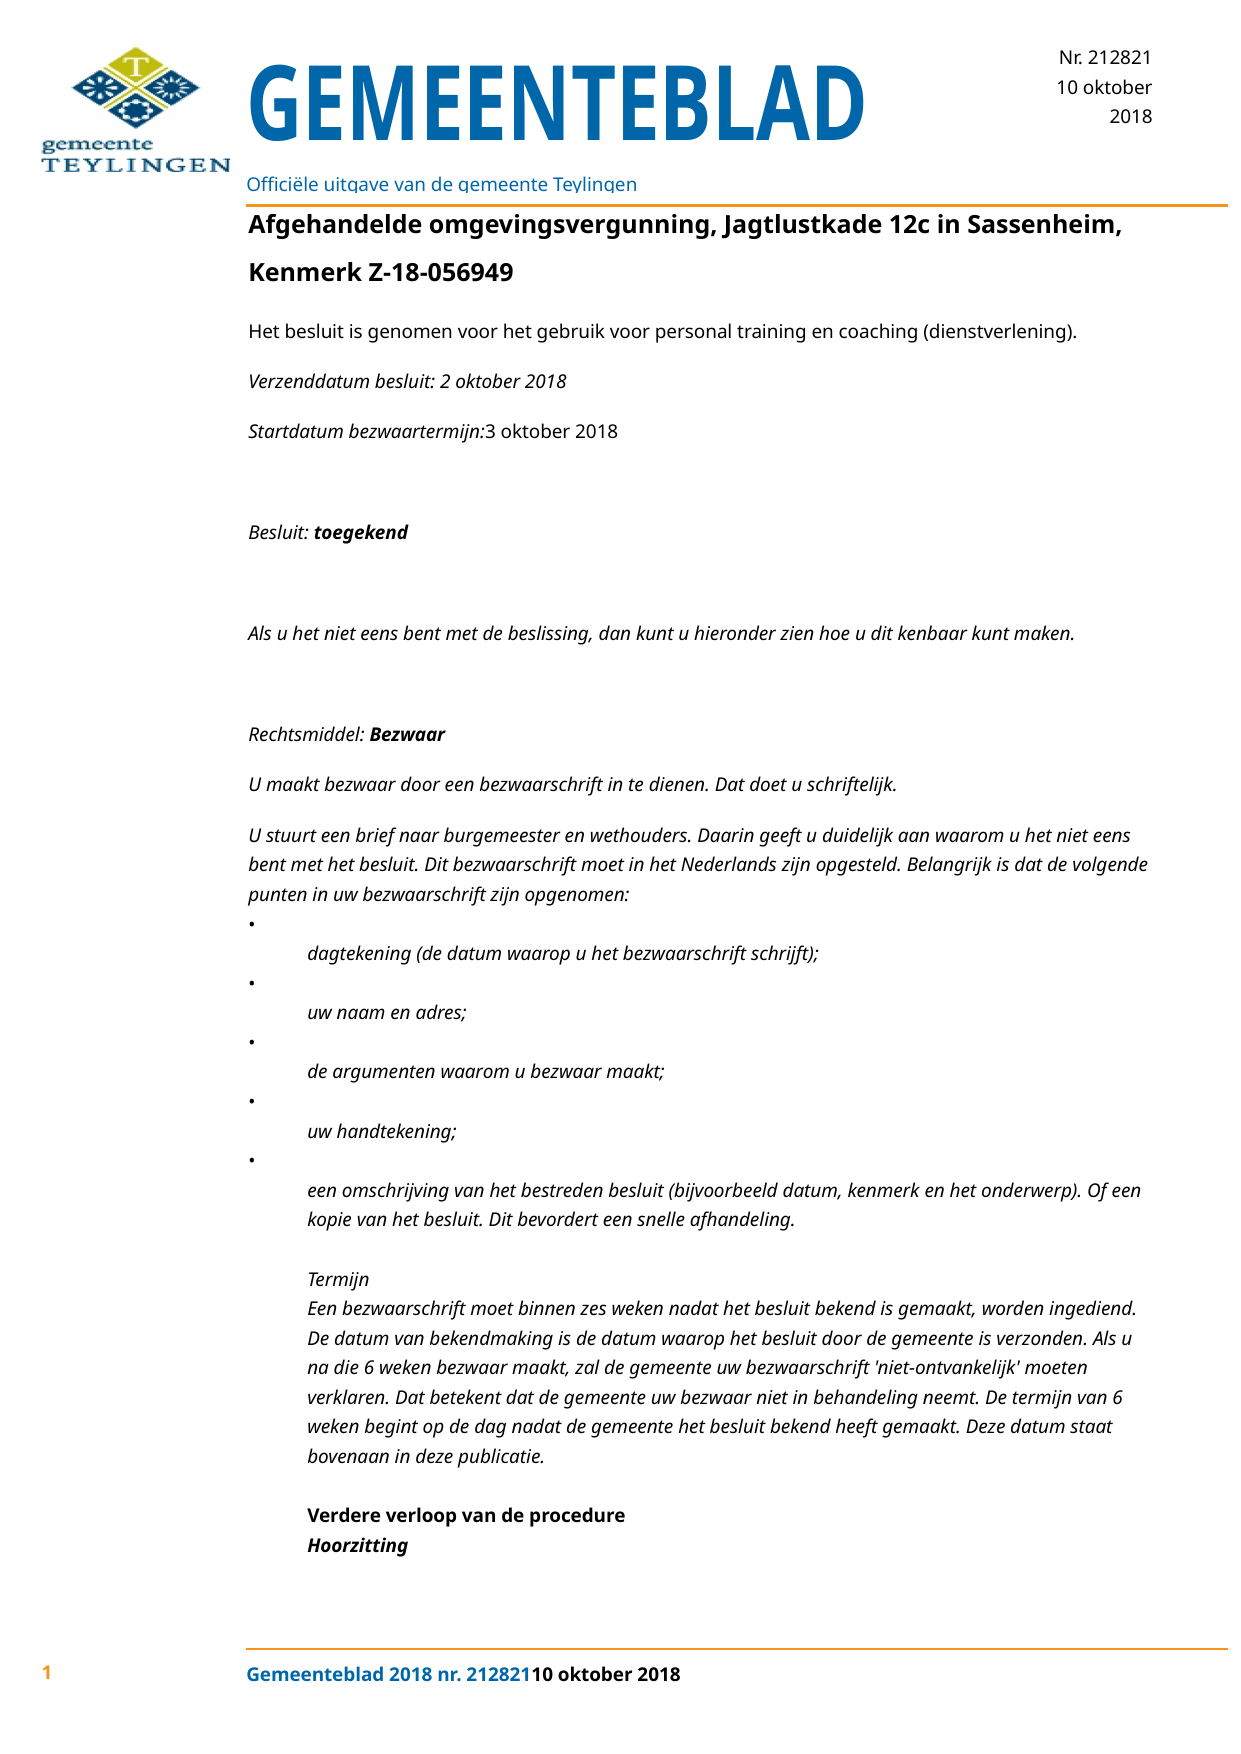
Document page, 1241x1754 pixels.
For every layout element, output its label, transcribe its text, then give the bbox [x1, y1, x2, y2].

text Als u het niet eens bent met de beslissing, dan kunt u hieronder zien hoe u dit kenbaar kunt maken. [248, 620, 1152, 646]
list Hoorzitting [248, 1532, 1152, 1558]
text Afgehandelde omgevingsvergunning, Jagtlustkade 12c in Sassenheim, Kenmerk Z-18-056949 [248, 207, 1152, 288]
list een omschrijving van het bestreden besluit (bijvoorbeeld datum, kenmerk en het onderwerp). Of een kopie van het besluit. Dit bevordert een snelle afhandeling. [248, 1177, 1152, 1232]
text Het besluit is genomen voor het gebruik voor personal training en coaching (dienstverlening). [248, 318, 1152, 344]
list uw naam en adres; [248, 999, 1152, 1025]
text Besluit: toegekend [248, 519, 1152, 545]
list Termijn [248, 1266, 1152, 1292]
text Rechtsmiddel: Bezwaar [248, 721, 1152, 747]
list dagtekening (de datum waarop u het bezwaarschrift schrijft); [248, 940, 1152, 966]
text Startdatum bezwaartermijn:3 oktober 2018 [248, 419, 1152, 444]
picture [41, 47, 231, 172]
list uw handtekening; [248, 1118, 1152, 1144]
list de argumenten waarom u bezwaar maakt; [248, 1059, 1152, 1084]
list Verdere verloop van de procedure [248, 1502, 1152, 1528]
list Een bezwaarschrift moet binnen zes weken nadat het besluit bekend is gemaakt, worden ingediend. De datum van bekendmaking is de datum waarop het besluit door de gemeente is verzonden. Als u na die 6 weken bezwaar maakt, zal de gemeente uw bezwaarschrift 'niet-ontvankelijk' moeten verklaren. Dat betekent dat de gemeente uw bezwaar niet in behandeling neemt. De termijn van 6 weken begint op de dag nadat de gemeente het besluit bekend heeft gemaakt. Deze datum staat bovenaan in deze publicatie. [248, 1295, 1152, 1469]
text Verzenddatum besluit: 2 oktober 2018 [248, 368, 1152, 394]
text U stuurt een brief naar burgemeester en wethouders. Daarin geeft u duidelijk aan waarom u het niet eens bent met het besluit. Dit bezwaarschrift moet in het Nederlands zijn opgesteld. Belangrijk is dat de volgende punten in uw bezwaarschrift zijn opgenomen: [248, 822, 1152, 907]
text U maakt bezwaar door een bezwaarschrift in te dienen. Dat doet u schriftelijk. [248, 772, 1152, 797]
